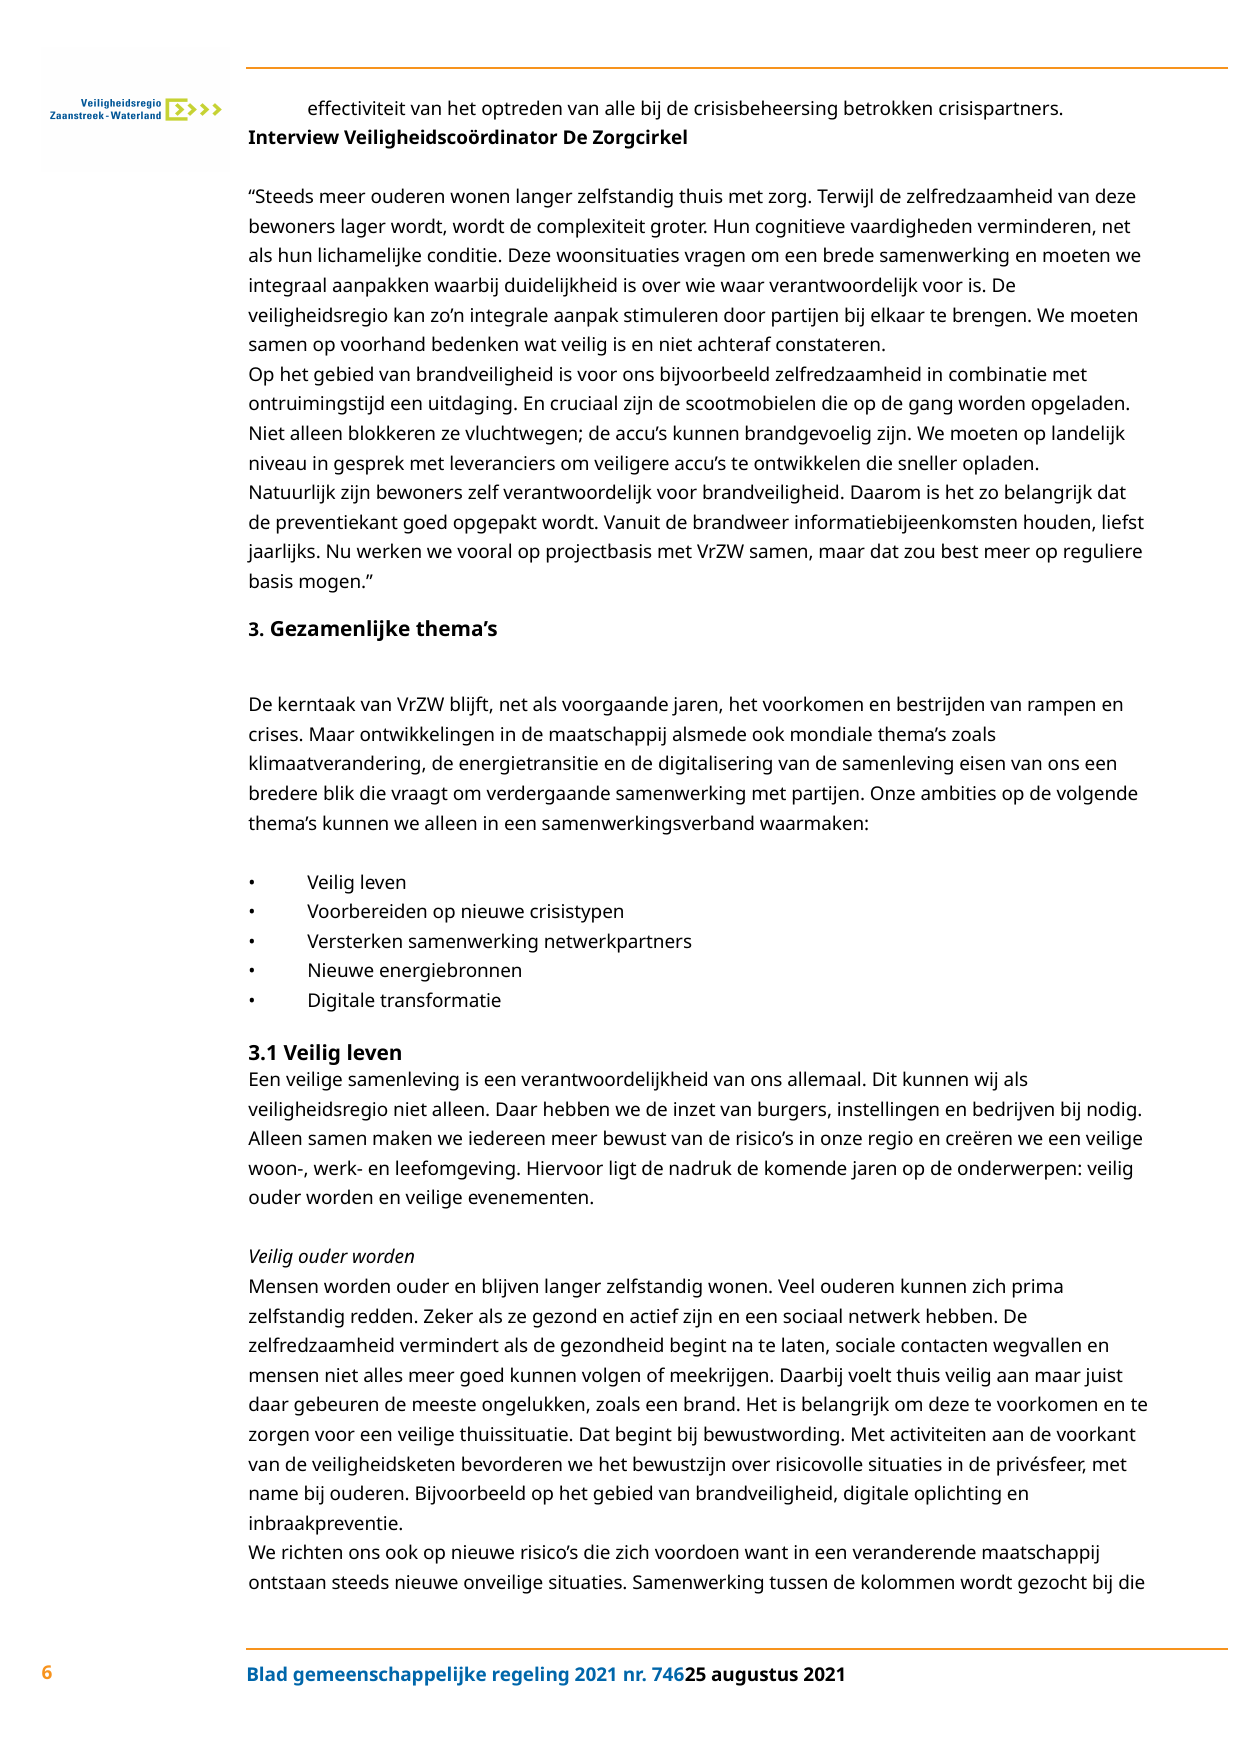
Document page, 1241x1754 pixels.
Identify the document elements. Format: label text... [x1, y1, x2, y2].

text “Steeds meer ouderen wonen langer zelfstandig thuis met zorg. Terwijl de zelfredzaamheid van deze bewoners lager wordt, wordt de complexiteit groter. Hun cognitieve vaardigheden verminderen, net als hun lichamelijke conditie. Deze woonsituaties vragen om een brede samenwerking en moeten we integraal aanpakken waarbij duidelijkheid is over wie waar verantwoordelijk voor is. De veiligheidsregio kan zo’n integrale aanpak stimuleren door partijen bij elkaar te brengen. We moeten samen op voorhand bedenken wat veilig is en niet achteraf constateren. [248, 183, 1152, 357]
text We richten ons ook op nieuwe risico’s die zich voordoen want in een veranderende maatschappij ontstaan steeds nieuwe onveilige situaties. Samenwerking tussen de kolommen wordt gezocht bij die [248, 1539, 1152, 1595]
list Veilig leven [248, 869, 1152, 895]
text 3. Gezamenlijke thema’s [248, 614, 1152, 642]
text Natuurlijk zijn bewoners zelf verantwoordelijk voor brandveiligheid. Daarom is het zo belangrijk dat de preventiekant goed opgepakt wordt. Vanuit de brandweer informatiebijeenkomsten houden, liefst jaarlijks. Nu werken we vooral op projectbasis met VrZW samen, maar dat zou best meer op reguliere basis mogen.” [248, 479, 1152, 594]
list effectiviteit van het optreden van alle bij de crisisbeheersing betrokken crisispartners. [248, 95, 1152, 121]
text 3.1 Veilig leven [248, 1038, 1152, 1066]
picture [41, 47, 231, 172]
text De kerntaak van VrZW blijft, net als voorgaande jaren, het voorkomen en bestrijden van rampen en crises. Maar ontwikkelingen in de maatschappij alsmede ook mondiale thema’s zoals klimaatverandering, de energietransitie en de digitalisering van de samenleving eisen van ons een bredere blik die vraagt om verdergaande samenwerking met partijen. Onze ambities op de volgende thema’s kunnen we alleen in een samenwerkingsverband waarmaken: [248, 691, 1152, 836]
text Mensen worden ouder en blijven langer zelfstandig wonen. Veel ouderen kunnen zich prima zelfstandig redden. Zeker als ze gezond en actief zijn en een sociaal netwerk hebben. De zelfredzaamheid vermindert als de gezondheid begint na te laten, sociale contacten wegvallen en mensen niet alles meer goed kunnen volgen of meekrijgen. Daarbij voelt thuis veilig aan maar juist daar gebeuren de meeste ongelukken, zoals een brand. Het is belangrijk om deze te voorkomen en te zorgen voor een veilige thuissituatie. Dat begint bij bewustwording. Met activiteiten aan de voorkant van de veiligheidsketen bevorderen we het bewustzijn over risicovolle situaties in de privésfeer, met name bij ouderen. Bijvoorbeeld op het gebied van brandveiligheid, digitale oplichting en inbraakpreventie. [248, 1273, 1152, 1536]
list Nieuwe energiebronnen [248, 958, 1152, 983]
list Voorbereiden op nieuwe crisistypen [248, 898, 1152, 924]
list Versterken samenwerking netwerkpartners [248, 928, 1152, 954]
text Een veilige samenleving is een verantwoordelijkheid van ons allemaal. Dit kunnen wij als veiligheidsregio niet alleen. Daar hebben we de inzet van burgers, instellingen en bedrijven bij nodig. Alleen samen maken we iedereen meer bewust van de risico’s in onze regio en creëren we een veilige woon-, werk- en leefomgeving. Hiervoor ligt de nadruk de komende jaren op de onderwerpen: veilig ouder worden en veilige evenementen. [248, 1066, 1152, 1210]
text Veilig ouder worden [248, 1244, 1152, 1269]
text Interview Veiligheidscoördinator De Zorgcirkel [248, 124, 1152, 150]
text Op het gebied van brandveiligheid is voor ons bijvoorbeeld zelfredzaamheid in combinatie met ontruimingstijd een uitdaging. En cruciaal zijn de scootmobielen die op de gang worden opgeladen. Niet alleen blokkeren ze vluchtwegen; de accu’s kunnen brandgevoelig zijn. We moeten op landelijk niveau in gesprek met leveranciers om veiligere accu’s te ontwikkelen die sneller opladen. [248, 361, 1152, 476]
list Digitale transformatie [248, 987, 1152, 1013]
